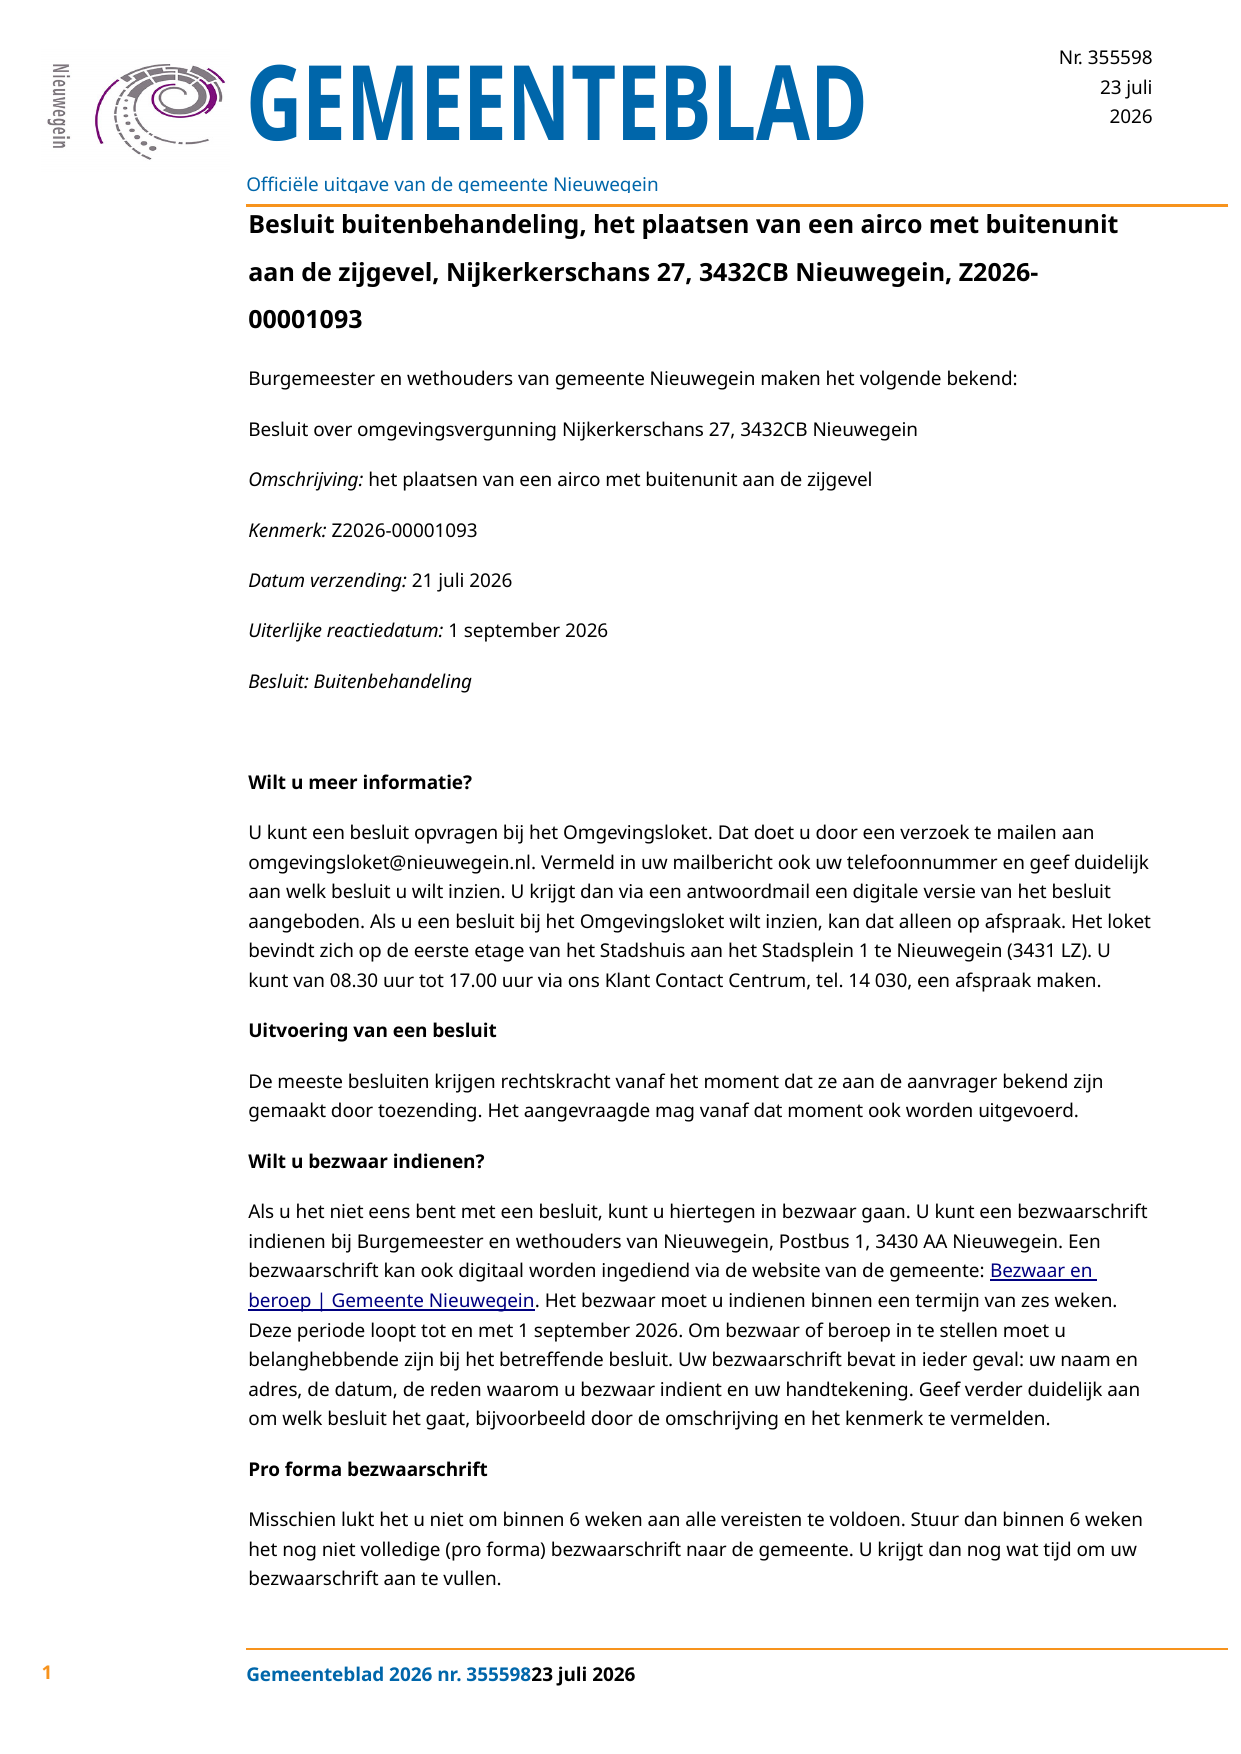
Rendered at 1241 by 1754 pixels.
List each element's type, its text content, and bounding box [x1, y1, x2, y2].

text Wilt u bezwaar indienen? [248, 1148, 1152, 1174]
text U kunt een besluit opvragen bij het Omgevingsloket. Dat doet u door een verzoek te mailen aan omgevingsloket@nieuwegein.nl. Vermeld in uw mailbericht ook uw telefoonnummer en geef duidelijk aan welk besluit u wilt inzien. U krijgt dan via een antwoordmail een digitale versie van het besluit aangeboden. Als u een besluit bij het Omgevingsloket wilt inzien, kan dat alleen op afspraak. Het loket bevindt zich op de eerste etage van het Stadshuis aan het Stadsplein 1 te Nieuwegein (3431 LZ). U kunt van 08.30 uur tot 17.00 uur via ons Klant Contact Centrum, tel. 14 030, een afspraak maken. [248, 819, 1152, 993]
text Uitvoering van een besluit [248, 1018, 1152, 1043]
picture [41, 47, 231, 172]
text Burgemeester en wethouders van gemeente Nieuwegein maken het volgende bekend: [248, 366, 1152, 391]
text Wilt u meer informatie? [248, 769, 1152, 794]
text Pro forma bezwaarschrift [248, 1456, 1152, 1482]
text Kenmerk: Z2026-00001093 [248, 517, 1152, 542]
text Misschien lukt het u niet om binnen 6 weken aan alle vereisten te voldoen. Stuur dan binnen 6 weken het nog niet volledige (pro forma) bezwaarschrift naar de gemeente. U krijgt dan nog wat tijd om uw bezwaarschrift aan te vullen. [248, 1506, 1152, 1591]
text Besluit buitenbehandeling, het plaatsen van een airco met buitenunit aan de zijgevel, Nijkerkerschans 27, 3432CB Nieuwegein, Z2026-00001093 [248, 207, 1152, 336]
text Als u het niet eens bent met een besluit, kunt u hiertegen in bezwaar gaan. U kunt een bezwaarschrift indienen bij Burgemeester en wethouders van Nieuwegein, Postbus 1, 3430 AA Nieuwegein. Een bezwaarschrift kan ook digitaal worden ingediend via de website van de gemeente: Bezwaar en beroep | Gemeente Nieuwegein. Het bezwaar moet u indienen binnen een termijn van zes weken. Deze periode loopt tot en met 1 september 2026. Om bezwaar of beroep in te stellen moet u belanghebbende zijn bij het betreffende besluit. Uw bezwaarschrift bevat in ieder geval: uw naam en adres, de datum, de reden waarom u bezwaar indient en uw handtekening. Geef verder duidelijk aan om welk besluit het gaat, bijvoorbeeld door de omschrijving en het kenmerk te vermelden. [248, 1198, 1152, 1431]
text Datum verzending: 21 juli 2026 [248, 567, 1152, 593]
text Besluit: Buitenbehandeling [248, 668, 1152, 694]
text Besluit over omgevingsvergunning Nijkerkerschans 27, 3432CB Nieuwegein [248, 416, 1152, 442]
text Uiterlijke reactiedatum: 1 september 2026 [248, 618, 1152, 643]
text De meeste besluiten krijgen rechtskracht vanaf het moment dat ze aan de aanvrager bekend zijn gemaakt door toezending. Het aangevraagde mag vanaf dat moment ook worden uitgevoerd. [248, 1068, 1152, 1123]
text Omschrijving: het plaatsen van een airco met buitenunit aan de zijgevel [248, 466, 1152, 492]
